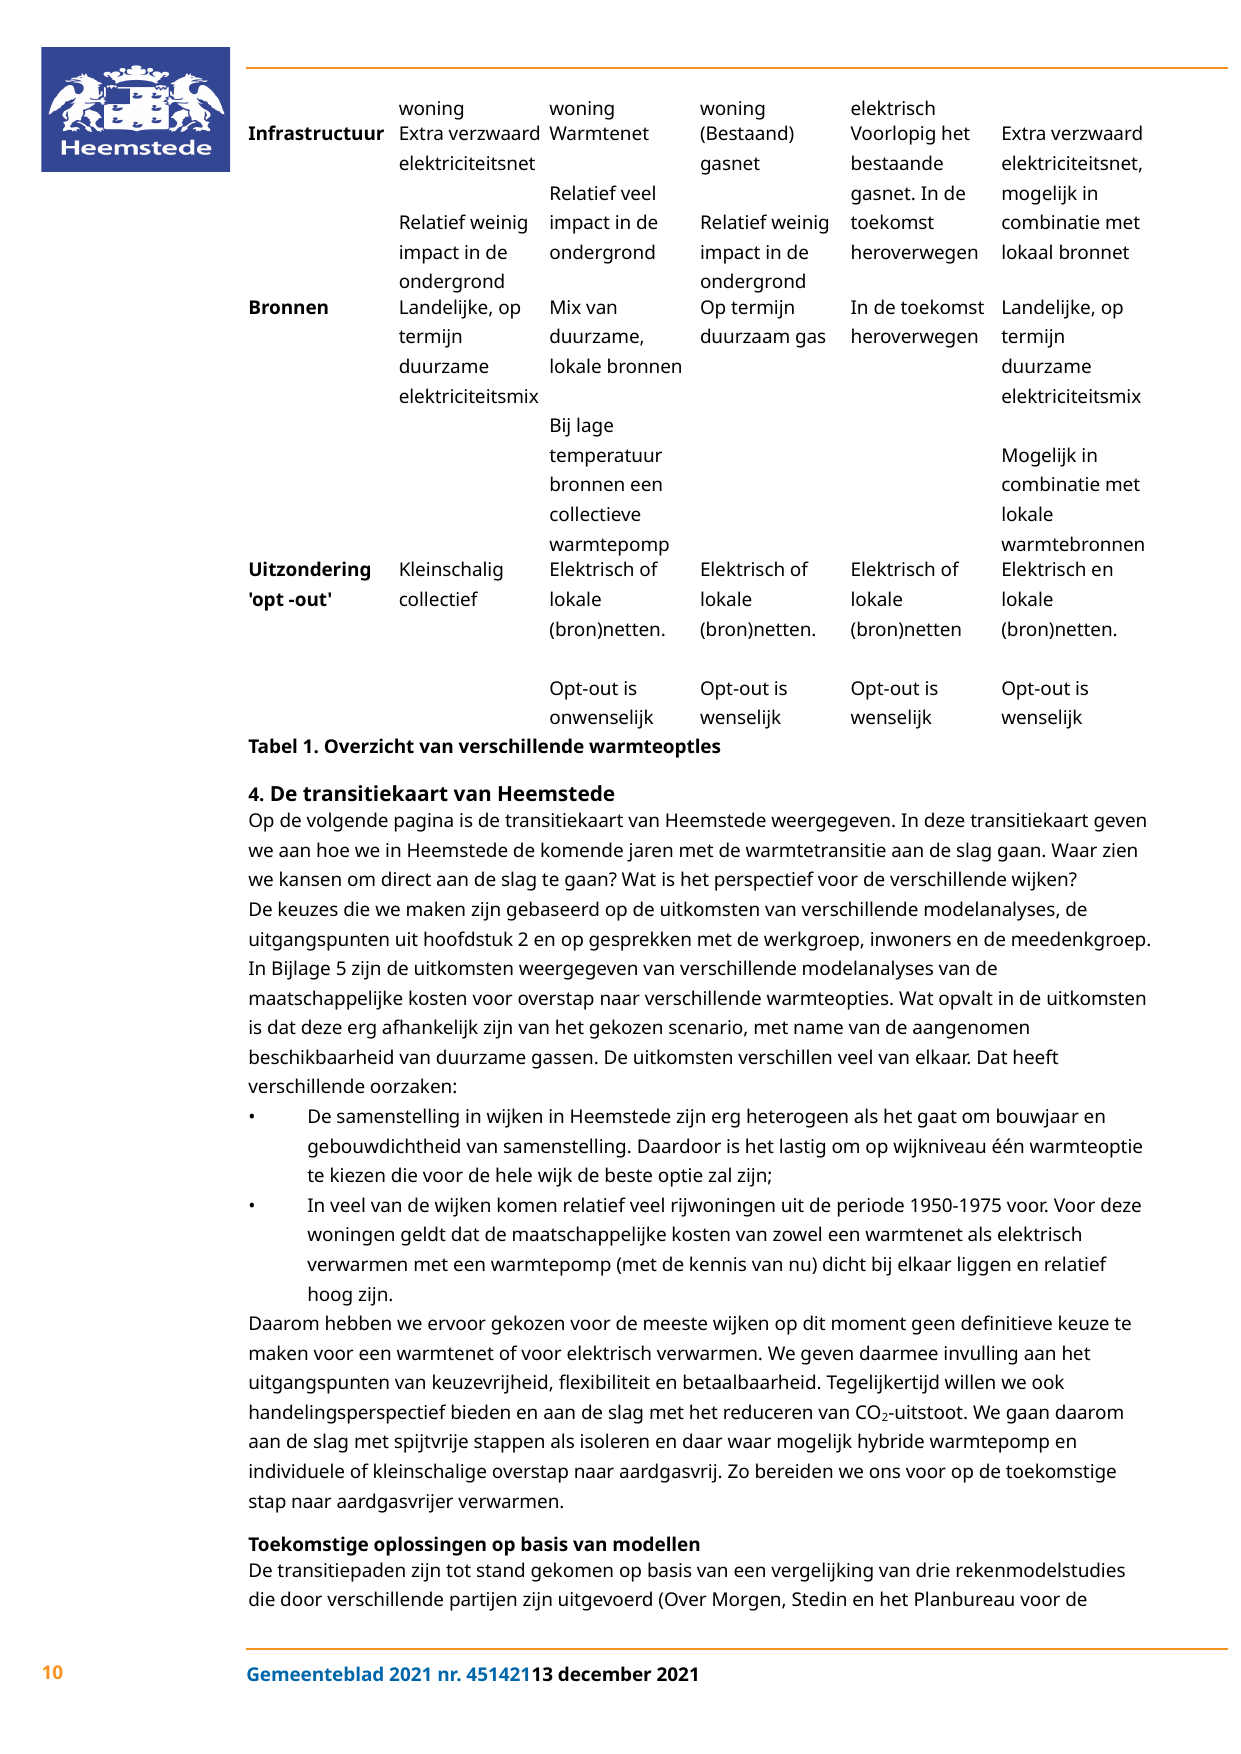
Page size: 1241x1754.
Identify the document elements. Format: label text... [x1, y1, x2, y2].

table_cell Landelijke, op termijn duurzame elektriciteitsmix Mogelijk in combinatie met lokale warmtebronnen [1001, 294, 1152, 557]
table_cell [248, 95, 398, 121]
table_cell woning [549, 95, 700, 121]
picture [41, 47, 231, 172]
text Tabel 1. Overzicht van verschillende warmteoptles [248, 733, 1152, 759]
table_cell [1001, 95, 1152, 121]
table_cell woning [399, 95, 549, 121]
text Daarom hebben we ervoor gekozen voor de meeste wijken op dit moment geen definitieve keuze te maken voor een warmtenet of voor elektrisch verwarmen. We geven daarmee invulling aan het uitgangspunten van keuzevrijheid, flexibiliteit en betaalbaarheid. Tegelijkertijd willen we ook handelingsperspectief bieden en aan de slag met het reduceren van CO2-uitstoot. We gaan daarom aan de slag met spijtvrije stappen als isoleren en daar waar mogelijk hybride warmtepomp en individuele of kleinschalige overstap naar aardgasvrij. Zo bereiden we ons voor op de toekomstige stap naar aardgasvrijer verwarmen. [248, 1310, 1152, 1514]
text Op de volgende pagina is de transitiekaart van Heemstede weergegeven. In deze transitiekaart geven we aan hoe we in Heemstede de komende jaren met de warmtetransitie aan de slag gaan. Waar zien we kansen om direct aan de slag te gaan? Wat is het perspectief voor de verschillende wijken? [248, 807, 1152, 892]
table_cell Voorlopig het bestaande gasnet. In de toekomst heroverwegen [850, 121, 1001, 294]
table_cell Elektrisch of lokale (bron)netten. Opt-out is onwenselijk [549, 557, 700, 730]
table_cell woning [700, 95, 850, 121]
table_cell Warmtenet Relatief veel impact in de ondergrond [549, 121, 700, 294]
table_cell Bronnen [248, 294, 398, 557]
table_cell Uitzondering 'opt -out' [248, 557, 398, 730]
table_cell In de toekomst heroverwegen [850, 294, 1001, 557]
table_cell Elektrisch of lokale (bron)netten. Opt-out is wenselijk [700, 557, 850, 730]
table_cell Extra verzwaard elektriciteitsnet Relatief weinig impact in de ondergrond [399, 121, 549, 294]
table_cell elektrisch [850, 95, 1001, 121]
table_cell Infrastructuur [248, 121, 398, 294]
text De keuzes die we maken zijn gebaseerd op de uitkomsten van verschillende modelanalyses, de uitgangspunten uit hoofdstuk 2 en op gesprekken met de werkgroep, inwoners en de meedenkgroep. In Bijlage 5 zijn de uitkomsten weergegeven van verschillende modelanalyses van de maatschappelijke kosten voor overstap naar verschillende warmteopties. Wat opvalt in de uitkomsten is dat deze erg afhankelijk zijn van het gekozen scenario, met name van de aangenomen beschikbaarheid van duurzame gassen. De uitkomsten verschillen veel van elkaar. Dat heeft verschillende oorzaken: [248, 896, 1152, 1099]
table_cell Mix van duurzame, lokale bronnen Bij lage temperatuur bronnen een collectieve warmtepomp [549, 294, 700, 557]
table_cell (Bestaand) gasnet Relatief weinig impact in de ondergrond [700, 121, 850, 294]
text 4. De transitiekaart van Heemstede [248, 779, 1152, 807]
table_cell Kleinschalig collectief [399, 557, 549, 730]
text De transitiepaden zijn tot stand gekomen op basis van een vergelijking van drie rekenmodelstudies die door verschillende partijen zijn uitgevoerd (Over Morgen, Stedin en het Planbureau voor de [248, 1557, 1152, 1612]
list De samenstelling in wijken in Heemstede zijn erg heterogeen als het gaat om bouwjaar en gebouwdichtheid van samenstelling. Daardoor is het lastig om op wijkniveau één warmteoptie te kiezen die voor de hele wijk de beste optie zal zijn; [248, 1103, 1152, 1188]
table_cell Extra verzwaard elektriciteitsnet, mogelijk in combinatie met lokaal bronnet [1001, 121, 1152, 294]
table_cell Op termijn duurzaam gas [700, 294, 850, 557]
table_cell Elektrisch of lokale (bron)netten Opt-out is wenselijk [850, 557, 1001, 730]
table_cell Elektrisch en lokale (bron)netten. Opt-out is wenselijk [1001, 557, 1152, 730]
list In veel van de wijken komen relatief veel rijwoningen uit de periode 1950-1975 voor. Voor deze woningen geldt dat de maatschappelijke kosten van zowel een warmtenet als elektrisch verwarmen met een warmtepomp (met de kennis van nu) dicht bij elkaar liggen en relatief hoog zijn. [248, 1192, 1152, 1307]
text Toekomstige oplossingen op basis van modellen [248, 1531, 1152, 1557]
table_cell Landelijke, op termijn duurzame elektriciteitsmix [399, 294, 549, 557]
